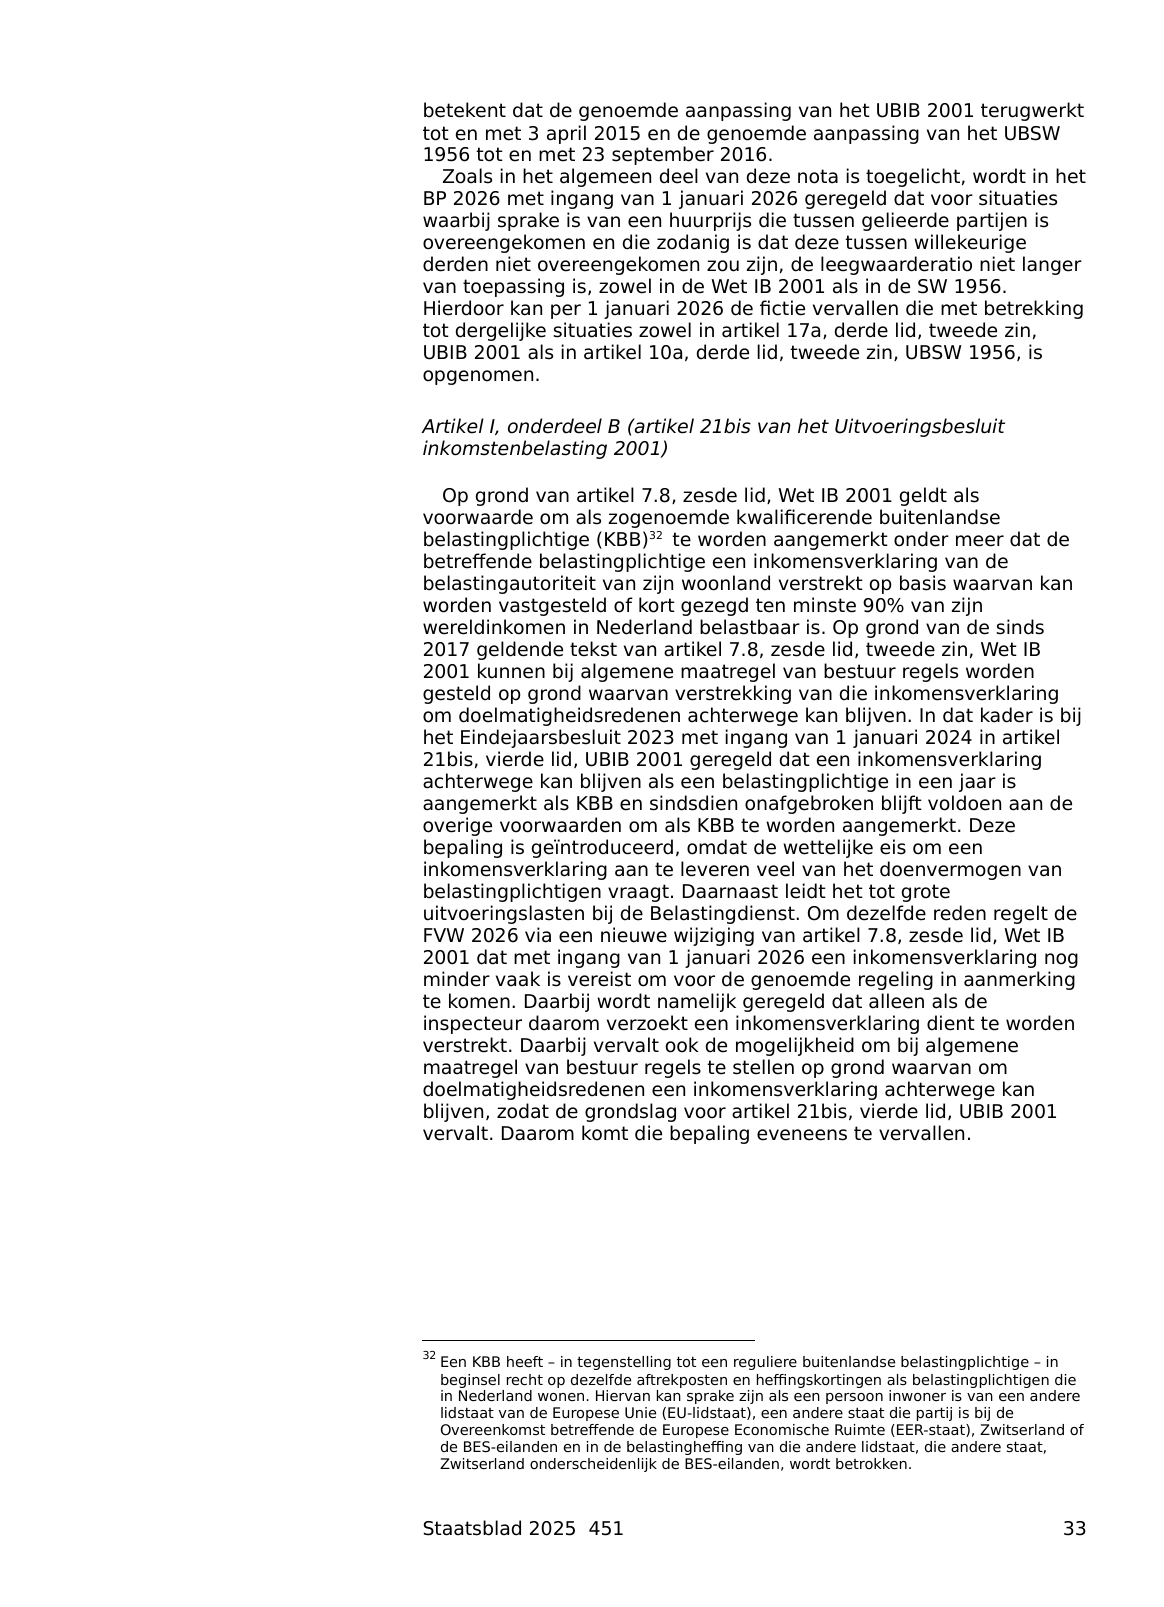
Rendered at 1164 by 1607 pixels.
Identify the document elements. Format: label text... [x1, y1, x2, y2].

text betekent dat de genoemde aanpassing van het UBIB 2001 terugwerkt tot en met 3 april 2015 en de genoemde aanpassing van het UBSW 1956 tot en met 23 september 2016. [422, 100, 1087, 166]
subtitle Artikel I, onderdeel B (artikel 21bis van het Uitvoeringsbesluit inkomstenbelasting 2001) [422, 416, 1087, 460]
text Op grond van artikel 7.8, zesde lid, Wet IB 2001 geldt als voorwaarde om als zogenoemde kwalificerende buitenlandse belastingplichtige (KBB) te worden aangemerkt onder meer dat de betreffende belastingplichtige een inkomensverklaring van de belastingautoriteit van zijn woonland verstrekt op basis waarvan kan worden vastgesteld of kort gezegd ten minste 90% van zijn wereldinkomen in Nederland belastbaar is. Op grond van de sinds 2017 geldende tekst van artikel 7.8, zesde lid, tweede zin, Wet IB 2001 kunnen bij algemene maatregel van bestuur regels worden gesteld op grond waarvan verstrekking van die inkomensverklaring om doelmatigheidsredenen achterwege kan blijven. In dat kader is bij het Eindejaarsbesluit 2023 met ingang van 1 januari 2024 in artikel 21bis, vierde lid, UBIB 2001 geregeld dat een inkomensverklaring achterwege kan blijven als een belastingplichtige in een jaar is aangemerkt als KBB en sindsdien onafgebroken blijft voldoen aan de overige voorwaarden om als KBB te worden aangemerkt. Deze bepaling is geïntroduceerd, omdat de wettelijke eis om een inkomensverklaring aan te leveren veel van het doenvermogen van belastingplichtigen vraagt. Daarnaast leidt het tot grote uitvoeringslasten bij de Belastingdienst. Om dezelfde reden regelt de FVW 2026 via een nieuwe wijziging van artikel 7.8, zesde lid, Wet IB 2001 dat met ingang van 1 januari 2026 een inkomensverklaring nog minder vaak is vereist om voor de genoemde regeling in aanmerking te komen. Daarbij wordt namelijk geregeld dat alleen als de inspecteur daarom verzoekt een inkomensverklaring dient te worden verstrekt. Daarbij vervalt ook de mogelijkheid om bij algemene maatregel van bestuur regels te stellen op grond waarvan om doelmatigheidsredenen een inkomensverklaring achterwege kan blijven, zodat de grondslag voor artikel 21bis, vierde lid, UBIB 2001 vervalt. Daarom komt die bepaling eveneens te vervallen. [422, 485, 1087, 1144]
text Zoals in het algemeen deel van deze nota is toegelicht, wordt in het BP 2026 met ingang van 1 januari 2026 geregeld dat voor situaties waarbij sprake is van een huurprijs die tussen gelieerde partijen is overeengekomen en die zodanig is dat deze tussen willekeurige derden niet overeengekomen zou zijn, de leegwaarderatio niet langer van toepassing is, zowel in de Wet IB 2001 als in de SW 1956. Hierdoor kan per 1 januari 2026 de fictie vervallen die met betrekking tot dergelijke situaties zowel in artikel 17a, derde lid, tweede zin, UBIB 2001 als in artikel 10a, derde lid, tweede zin, UBSW 1956, is opgenomen. [422, 166, 1087, 386]
text Een KBB heeft – in tegenstelling tot een reguliere buitenlandse belastingplichtige – in beginsel recht op dezelfde aftrekposten en heffingskortingen als belastingplichtigen die in Nederland wonen. Hiervan kan sprake zijn als een persoon inwoner is van een andere lidstaat van de Europese Unie (EU-lidstaat), een andere staat die partij is bij de Overeenkomst betreffende de Europese Economische Ruimte (EER-staat), Zwitserland of de BES-eilanden en in de belastingheffing van die andere lidstaat, die andere staat, Zwitserland onderscheidenlijk de BES-eilanden, wordt betrokken. [422, 1349, 1087, 1473]
